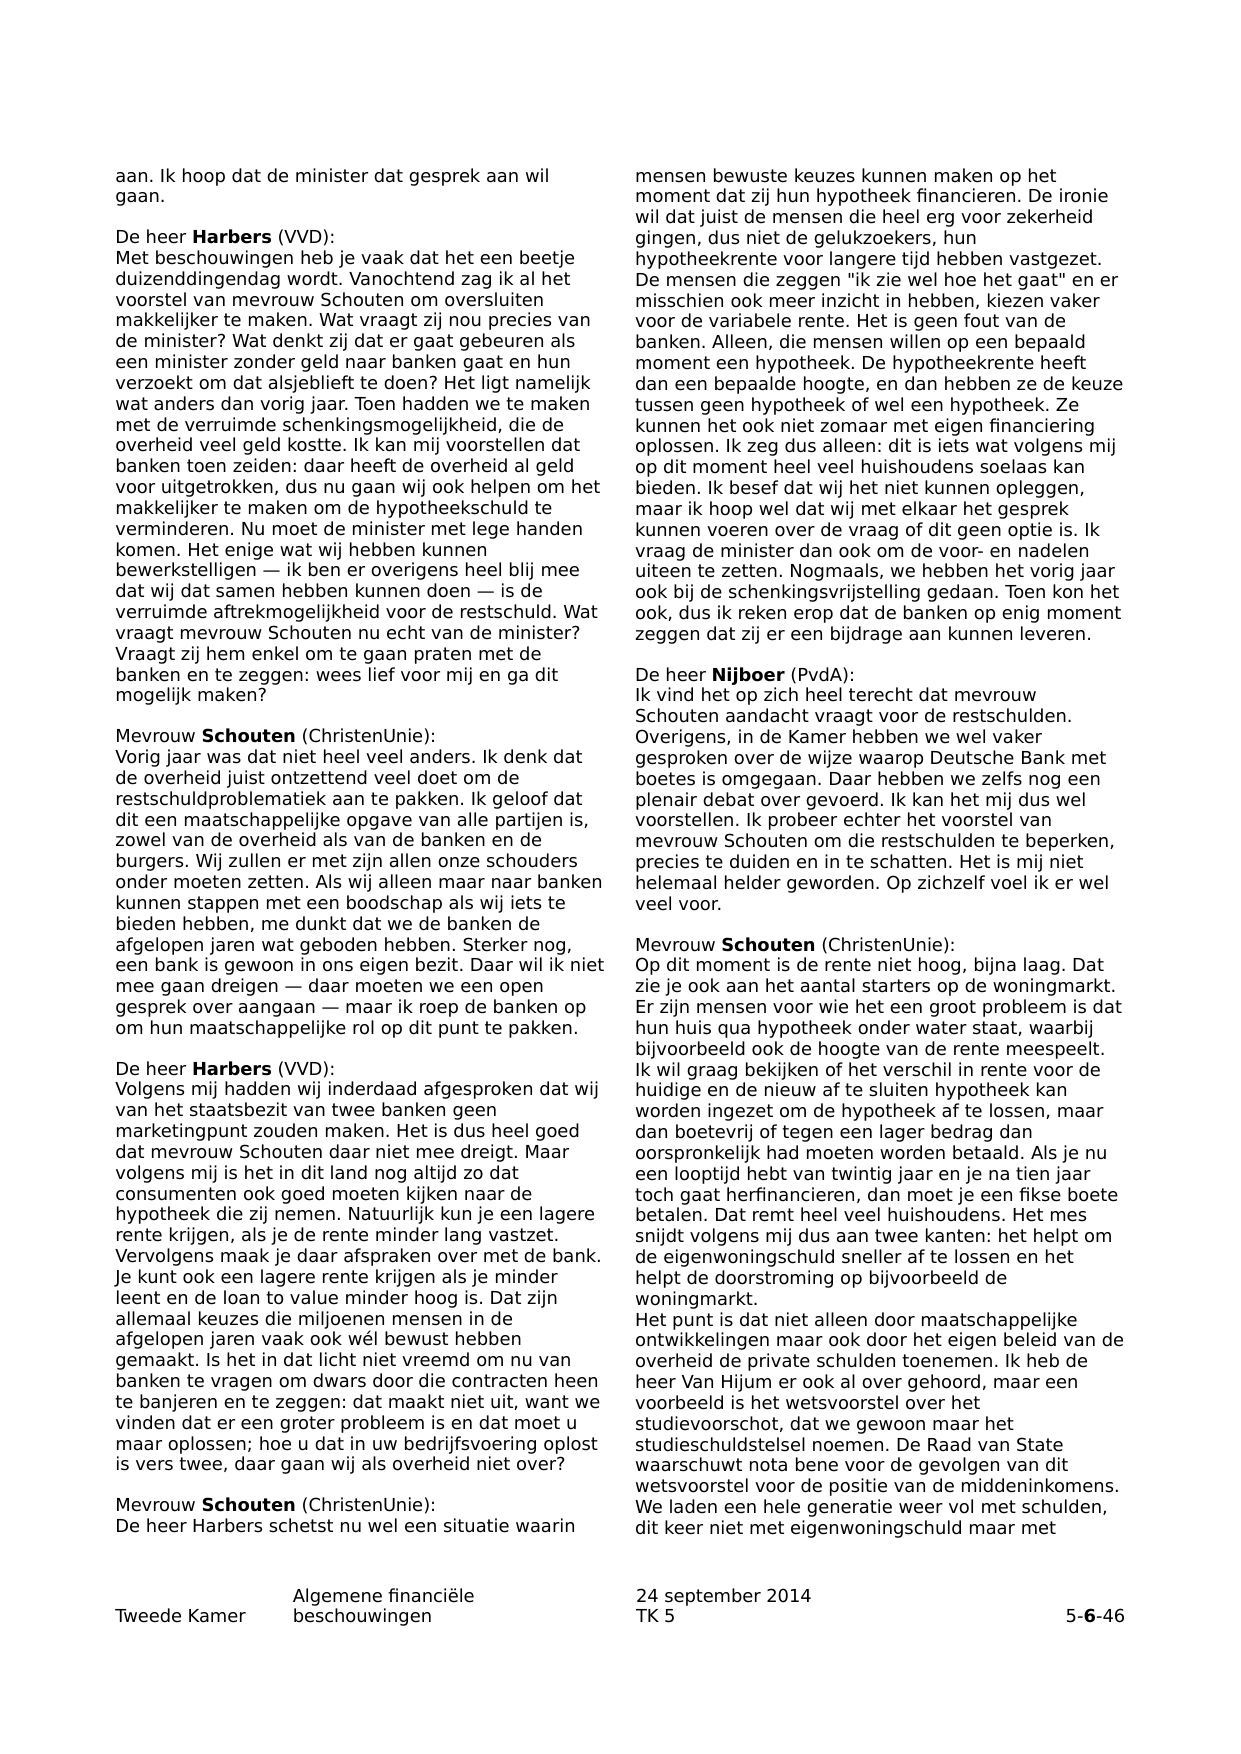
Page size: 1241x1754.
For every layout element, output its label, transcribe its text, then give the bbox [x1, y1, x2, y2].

text Met beschouwingen heb je vaak dat het een beetje duizenddingendag wordt. Vanochtend zag ik al het voorstel van mevrouw Schouten om oversluiten makkelijker te maken. Wat vraagt zij nou precies van de minister? Wat denkt zij dat er gaat gebeuren als een minister zonder geld naar banken gaat en hun verzoekt om dat alsjeblieft te doen? Het ligt namelijk wat anders dan vorig jaar. Toen hadden we te maken met de verruimde schenkingsmogelijkheid, die de overheid veel geld kostte. Ik kan mij voorstellen dat banken toen zeiden: daar heeft de overheid al geld voor uitgetrokken, dus nu gaan wij ook helpen om het makkelijker te maken om de hypotheekschuld te verminderen. Nu moet de minister met lege handen komen. Het enige wat wij hebben kunnen bewerkstelligen — ik ben er overigens heel blij mee dat wij dat samen hebben kunnen doen — is de verruimde aftrekmogelijkheid voor de restschuld. Wat vraagt mevrouw Schouten nu echt van de minister? Vraagt zij hem enkel om te gaan praten met de banken en te zeggen: wees lief voor mij en ga dit mogelijk maken? [115, 248, 605, 706]
text De heer Harbers schetst nu wel een situatie waarin [115, 1516, 605, 1537]
text Op dit moment is de rente niet hoog, bijna laag. Dat zie je ook aan het aantal starters op de woningmarkt. Er zijn mensen voor wie het een groot probleem is dat hun huis qua hypotheek onder water staat, waarbij bijvoorbeeld ook de hoogte van de rente meespeelt. Ik wil graag bekijken of het verschil in rente voor de huidige en de nieuw af te sluiten hypotheek kan worden ingezet om de hypotheek af te lossen, maar dan boetevrij of tegen een lager bedrag dan oorspronkelijk had moeten worden betaald. Als je nu een looptijd hebt van twintig jaar en je na tien jaar toch gaat herfinancieren, dan moet je een fikse boete betalen. Dat remt heel veel huishoudens. Het mes snijdt volgens mij dus aan twee kanten: het helpt om de eigenwoningschuld sneller af te lossen en het helpt de doorstroming op bijvoorbeeld de woningmarkt. [635, 955, 1125, 1309]
text De heer Harbers (VVD): [115, 1058, 605, 1079]
text De heer Nijboer (PvdA): [635, 664, 1125, 685]
text Ik vind het op zich heel terecht dat mevrouw Schouten aandacht vraagt voor de restschulden. Overigens, in de Kamer hebben we wel vaker gesproken over de wijze waarop Deutsche Bank met boetes is omgegaan. Daar hebben we zelfs nog een plenair debat over gevoerd. Ik kan het mij dus wel voorstellen. Ik probeer echter het voorstel van mevrouw Schouten om die restschulden te beperken, precies te duiden en in te schatten. Het is mij niet helemaal helder geworden. Op zichzelf voel ik er wel veel voor. [635, 685, 1125, 914]
text Mevrouw Schouten (ChristenUnie): [115, 726, 605, 747]
text Volgens mij hadden wij inderdaad afgesproken dat wij van het staatsbezit van twee banken geen marketingpunt zouden maken. Het is dus heel goed dat mevrouw Schouten daar niet mee dreigt. Maar volgens mij is het in dit land nog altijd zo dat consumenten ook goed moeten kijken naar de hypotheek die zij nemen. Natuurlijk kun je een lagere rente krijgen, als je de rente minder lang vastzet. Vervolgens maak je daar afspraken over met de bank. Je kunt ook een lagere rente krijgen als je minder leent en de loan to value minder hoog is. Dat zijn allemaal keuzes die miljoenen mensen in de afgelopen jaren vaak ook wél bewust hebben gemaakt. Is het in dat licht niet vreemd om nu van banken te vragen om dwars door die contracten heen te banjeren en te zeggen: dat maakt niet uit, want we vinden dat er een groter probleem is en dat moet u maar oplossen; hoe u dat in uw bedrijfsvoering oplost is vers twee, daar gaan wij als overheid niet over? [115, 1079, 605, 1475]
text mensen bewuste keuzes kunnen maken op het moment dat zij hun hypotheek financieren. De ironie wil dat juist de mensen die heel erg voor zekerheid gingen, dus niet de gelukzoekers, hun hypotheekrente voor langere tijd hebben vastgezet. De mensen die zeggen "ik zie wel hoe het gaat" en er misschien ook meer inzicht in hebben, kiezen vaker voor de variabele rente. Het is geen fout van de banken. Alleen, die mensen willen op een bepaald moment een hypotheek. De hypotheekrente heeft dan een bepaalde hoogte, en dan hebben ze de keuze tussen geen hypotheek of wel een hypotheek. Ze kunnen het ook niet zomaar met eigen financiering oplossen. Ik zeg dus alleen: dit is iets wat volgens mij op dit moment heel veel huishoudens soelaas kan bieden. Ik besef dat wij het niet kunnen opleggen, maar ik hoop wel dat wij met elkaar het gesprek kunnen voeren over de vraag of dit geen optie is. Ik vraag de minister dan ook om de voor- en nadelen uiteen te zetten. Nogmaals, we hebben het vorig jaar ook bij de schenkingsvrijstelling gedaan. Toen kon het ook, dus ik reken erop dat de banken op enig moment zeggen dat zij er een bijdrage aan kunnen leveren. [635, 165, 1125, 644]
text De heer Harbers (VVD): [115, 227, 605, 248]
text Vorig jaar was dat niet heel veel anders. Ik denk dat de overheid juist ontzettend veel doet om de restschuldproblematiek aan te pakken. Ik geloof dat dit een maatschappelijke opgave van alle partijen is, zowel van de overheid als van de banken en de burgers. Wij zullen er met zijn allen onze schouders onder moeten zetten. Als wij alleen maar naar banken kunnen stappen met een boodschap als wij iets te bieden hebben, me dunkt dat we de banken de afgelopen jaren wat geboden hebben. Sterker nog, een bank is gewoon in ons eigen bezit. Daar wil ik niet mee gaan dreigen — daar moeten we een open gesprek over aangaan — maar ik roep de banken op om hun maatschappelijke rol op dit punt te pakken. [115, 747, 605, 1038]
text Mevrouw Schouten (ChristenUnie): [635, 934, 1125, 955]
text Mevrouw Schouten (ChristenUnie): [115, 1495, 605, 1516]
text Het punt is dat niet alleen door maatschappelijke ontwikkelingen maar ook door het eigen beleid van de overheid de private schulden toenemen. Ik heb de heer Van Hijum er ook al over gehoord, maar een voorbeeld is het wetsvoorstel over het studievoorschot, dat we gewoon maar het studieschuldstelsel noemen. De Raad van State waarschuwt nota bene voor de gevolgen van dit wetsvoorstel voor de positie van de middeninkomens. We laden een hele generatie weer vol met schulden, dit keer niet met eigenwoningschuld maar met [635, 1309, 1125, 1538]
text aan. Ik hoop dat de minister dat gesprek aan wil gaan. [115, 165, 605, 207]
